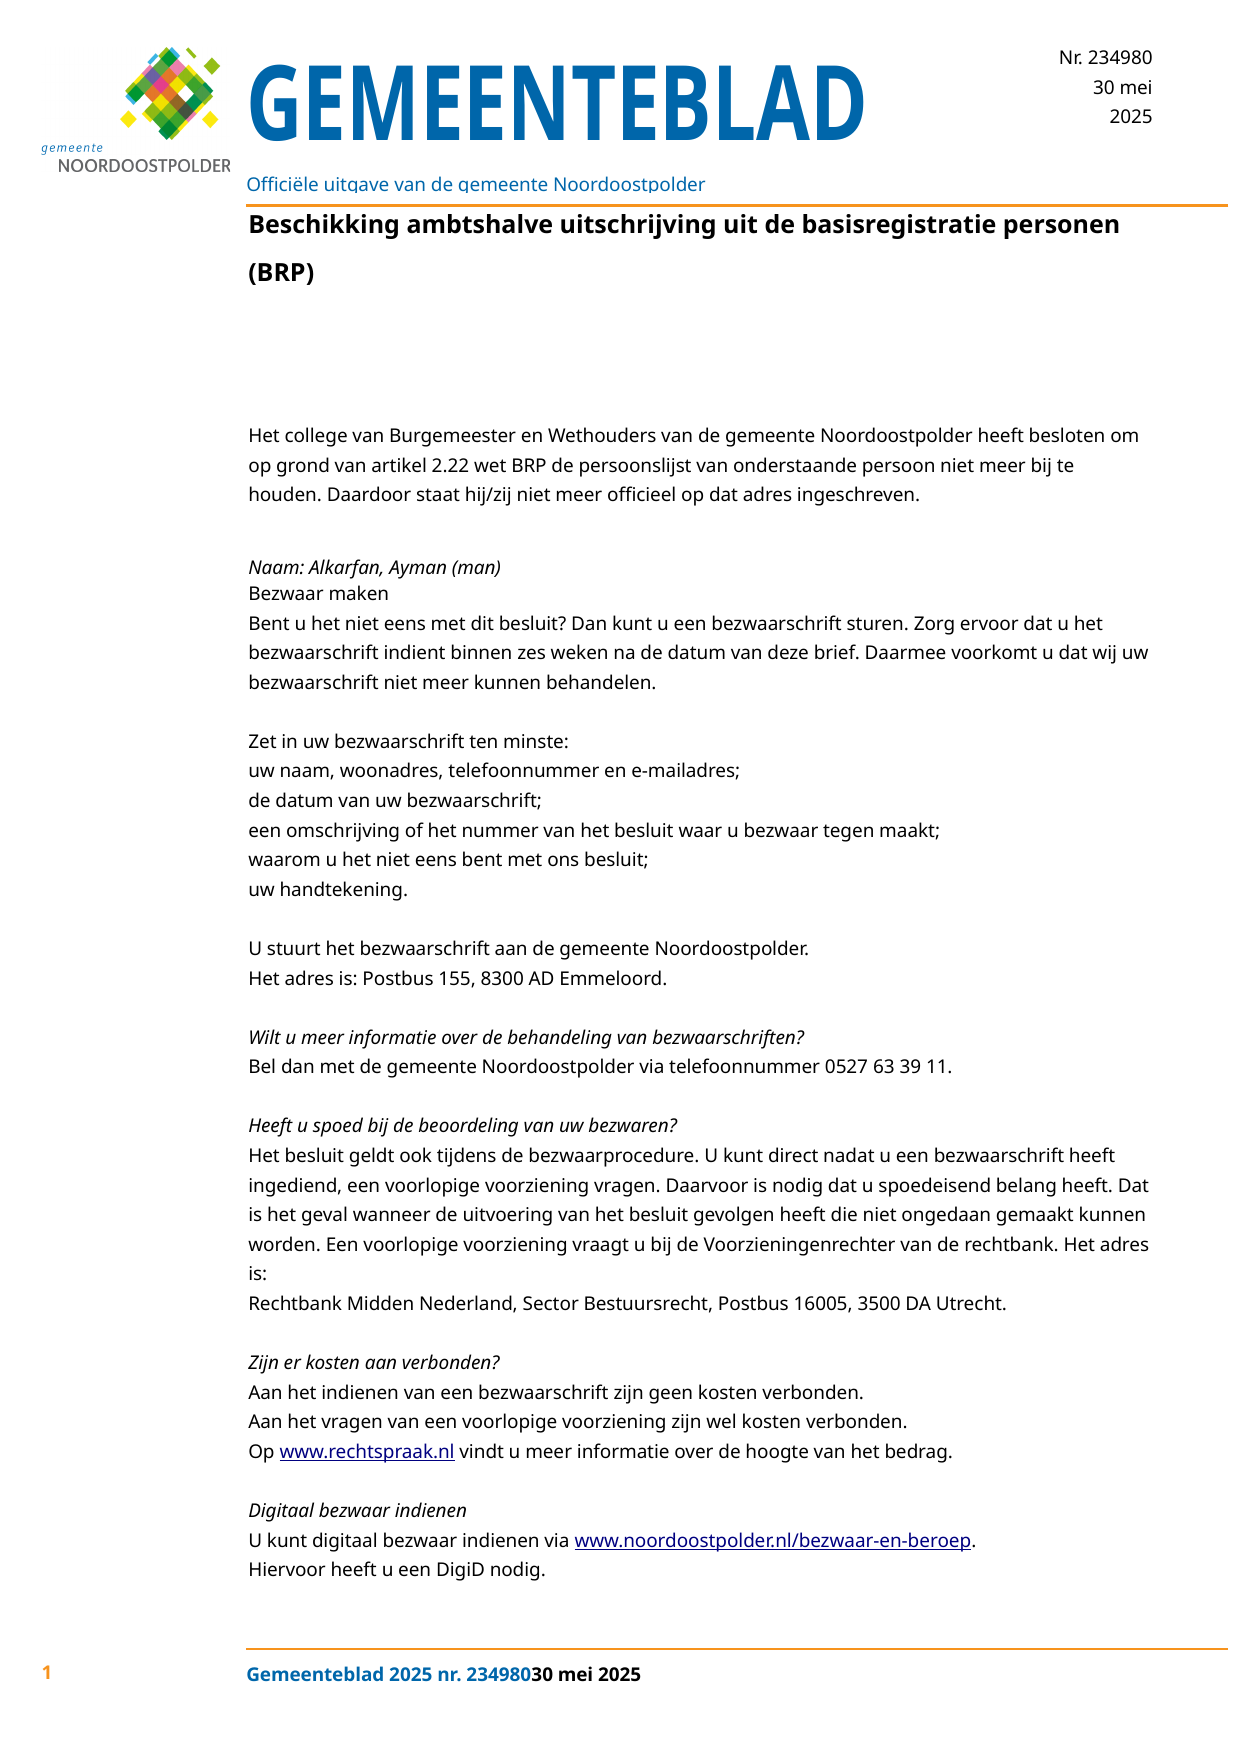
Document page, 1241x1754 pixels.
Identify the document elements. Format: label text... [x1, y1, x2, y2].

text Het adres is: Postbus 155, 8300 AD Emmeloord. [248, 965, 1152, 990]
text Het college van Burgemeester en Wethouders van de gemeente Noordoostpolder heeft besloten om op grond van artikel 2.22 wet BRP de persoonslijst van onderstaande persoon niet meer bij te houden. Daardoor staat hij/zij niet meer officieel op dat adres ingeschreven. [248, 422, 1152, 507]
text U stuurt het bezwaarschrift aan de gemeente Noordoostpolder. [248, 935, 1152, 961]
text Op www.rechtspraak.nl vindt u meer informatie over de hoogte van het bedrag. [248, 1438, 1152, 1464]
text Aan het indienen van een bezwaarschrift zijn geen kosten verbonden. [248, 1379, 1152, 1404]
text Bel dan met de gemeente Noordoostpolder via telefoonnummer 0527 63 39 11. [248, 1053, 1152, 1079]
text Heeft u spoed bij de beoordeling van uw bezwaren? [248, 1113, 1152, 1138]
text Hiervoor heeft u een DigiD nodig. [248, 1556, 1152, 1582]
text Naam: Alkarfan, Ayman (man) [248, 554, 1152, 580]
text Zet in uw bezwaarschrift ten minste: [248, 728, 1152, 754]
text Aan het vragen van een voorlopige voorziening zijn wel kosten verbonden. [248, 1408, 1152, 1434]
text uw handtekening. [248, 876, 1152, 902]
text een omschrijving of het nummer van het besluit waar u bezwaar tegen maakt; [248, 817, 1152, 842]
text de datum van uw bezwaarschrift; [248, 787, 1152, 813]
text Rechtbank Midden Nederland, Sector Bestuursrecht, Postbus 16005, 3500 DA Utrecht. [248, 1290, 1152, 1316]
text Zijn er kosten aan verbonden? [248, 1349, 1152, 1375]
text Wilt u meer informatie over de behandeling van bezwaarschriften? [248, 1024, 1152, 1049]
text U kunt digitaal bezwaar indienen via www.noordoostpolder.nl/bezwaar-en-beroep. [248, 1527, 1152, 1552]
text uw naam, woonadres, telefoonnummer en e-mailadres; [248, 758, 1152, 783]
text Bezwaar maken [248, 580, 1152, 606]
text waarom u het niet eens bent met ons besluit; [248, 846, 1152, 872]
picture [41, 47, 231, 172]
text Beschikking ambtshalve uitschrijving uit de basisregistratie personen (BRP) [248, 207, 1152, 288]
text Het besluit geldt ook tijdens de bezwaarprocedure. U kunt direct nadat u een bezwaarschrift heeft ingediend, een voorlopige voorziening vragen. Daarvoor is nodig dat u spoedeisend belang heeft. Dat is het geval wanneer de uitvoering van het besluit gevolgen heeft die niet ongedaan gemaakt kunnen worden. Een voorlopige voorziening vraagt u bij de Voorzieningenrechter van de rechtbank. Het adres is: [248, 1142, 1152, 1286]
text Bent u het niet eens met dit besluit? Dan kunt u een bezwaarschrift sturen. Zorg ervoor dat u het bezwaarschrift indient binnen zes weken na de datum van deze brief. Daarmee voorkomt u dat wij uw bezwaarschrift niet meer kunnen behandelen. [248, 610, 1152, 694]
text Digitaal bezwaar indienen [248, 1497, 1152, 1523]
